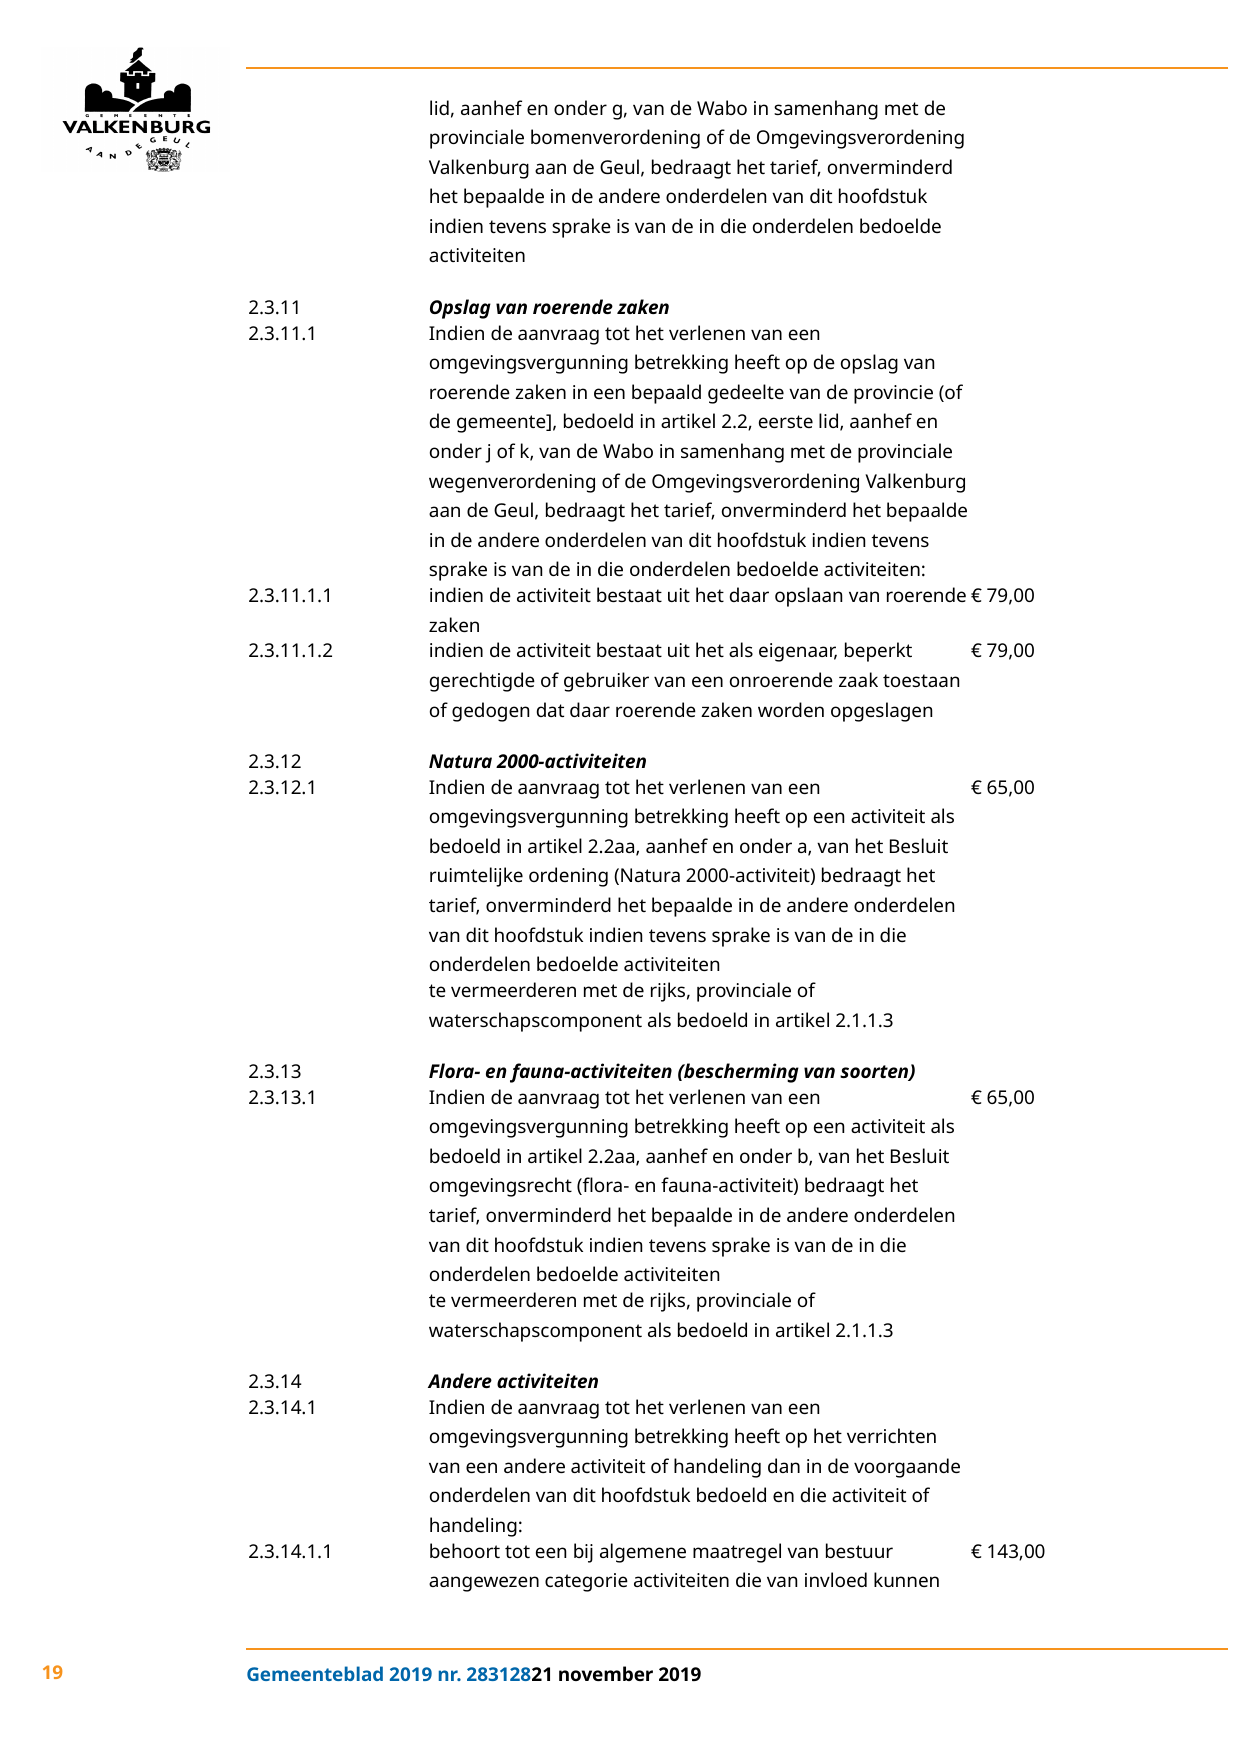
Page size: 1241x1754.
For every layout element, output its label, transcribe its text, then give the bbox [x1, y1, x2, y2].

table_cell [248, 723, 429, 748]
table_cell [971, 1394, 1152, 1538]
table_cell 2.3.13.1 [248, 1084, 429, 1287]
table_cell [429, 269, 971, 294]
table_cell 2.3.11.1 [248, 320, 429, 582]
table_cell indien de activiteit bestaat uit het daar opslaan van roerende zaken [429, 582, 971, 638]
table_cell [248, 977, 429, 1032]
table_cell 2.3.14 [248, 1368, 429, 1394]
table_cell behoort tot een bij algemene maatregel van bestuur aangewezen categorie activiteiten die van invloed kunnen [429, 1538, 971, 1593]
table_cell [971, 294, 1152, 320]
table_cell [248, 1033, 429, 1058]
table_cell Indien de aanvraag tot het verlenen van een omgevingsvergunning betrekking heeft op het verrichten van een andere activiteit of handeling dan in de voorgaande onderdelen van dit hoofdstuk bedoeld en die activiteit of handeling: [429, 1394, 971, 1538]
table_cell [971, 1058, 1152, 1084]
table_cell 2.3.12.1 [248, 774, 429, 977]
table_cell [248, 95, 429, 268]
table_cell indien de activiteit bestaat uit het als eigenaar, beperkt gerechtigde of gebruiker van een onroerende zaak toestaan of gedogen dat daar roerende zaken worden opgeslagen [429, 638, 971, 722]
table_cell lid, aanhef en onder g, van de Wabo in samenhang met de provinciale bomenverordening of de Omgevingsverordening Valkenburg aan de Geul, bedraagt het tarief, onverminderd het bepaalde in de andere onderdelen van dit hoofdstuk indien tevens sprake is van de in die onderdelen bedoelde activiteiten [429, 95, 971, 268]
table_cell 2.3.14.1.1 [248, 1538, 429, 1593]
table_cell [971, 95, 1152, 268]
table_cell [971, 1368, 1152, 1394]
table_cell 2.3.11.1.1 [248, 582, 429, 638]
table_cell Indien de aanvraag tot het verlenen van een omgevingsvergunning betrekking heeft op een activiteit als bedoeld in artikel 2.2aa, aanhef en onder b, van het Besluit omgevingsrecht (flora- en fauna-activiteit) bedraagt het tarief, onverminderd het bepaalde in de andere onderdelen van dit hoofdstuk indien tevens sprake is van de in die onderdelen bedoelde activiteiten [429, 1084, 971, 1287]
table_cell 2.3.12 [248, 748, 429, 774]
table_cell 2.3.11 [248, 294, 429, 320]
table_cell [971, 977, 1152, 1032]
table_cell 2.3.14.1 [248, 1394, 429, 1538]
table_cell [971, 269, 1152, 294]
table_cell € 79,00 [971, 582, 1152, 638]
table_cell Andere activiteiten [429, 1368, 971, 1394]
table_cell [248, 1287, 429, 1342]
table_cell € 143,00 [971, 1538, 1152, 1593]
table_cell [971, 320, 1152, 582]
table_cell Flora- en fauna-activiteiten (bescherming van soorten) [429, 1058, 971, 1084]
table_cell te vermeerderen met de rijks, provinciale of waterschapscomponent als bedoeld in artikel 2.1.1.3 [429, 977, 971, 1032]
table_cell te vermeerderen met de rijks, provinciale of waterschapscomponent als bedoeld in artikel 2.1.1.3 [429, 1287, 971, 1342]
table_cell 2.3.11.1.2 [248, 638, 429, 722]
table_cell € 79,00 [971, 638, 1152, 722]
table_cell [429, 1033, 971, 1058]
table_cell [429, 723, 971, 748]
picture [41, 47, 231, 172]
table_cell [248, 1343, 429, 1368]
table_cell [971, 723, 1152, 748]
table_cell 2.3.13 [248, 1058, 429, 1084]
table_cell [971, 1287, 1152, 1342]
table_cell [971, 748, 1152, 774]
table_cell [971, 1033, 1152, 1058]
table_cell Natura 2000-activiteiten [429, 748, 971, 774]
table_cell [971, 1343, 1152, 1368]
table_cell € 65,00 [971, 1084, 1152, 1287]
table_cell Indien de aanvraag tot het verlenen van een omgevingsvergunning betrekking heeft op een activiteit als bedoeld in artikel 2.2aa, aanhef en onder a, van het Besluit ruimtelijke ordening (Natura 2000-activiteit) bedraagt het tarief, onverminderd het bepaalde in de andere onderdelen van dit hoofdstuk indien tevens sprake is van de in die onderdelen bedoelde activiteiten [429, 774, 971, 977]
table_cell Indien de aanvraag tot het verlenen van een omgevingsvergunning betrekking heeft op de opslag van roerende zaken in een bepaald gedeelte van de provincie (of de gemeente], bedoeld in artikel 2.2, eerste lid, aanhef en onder j of k, van de Wabo in samenhang met de provinciale wegenverordening of de Omgevingsverordening Valkenburg aan de Geul, bedraagt het tarief, onverminderd het bepaalde in de andere onderdelen van dit hoofdstuk indien tevens sprake is van de in die onderdelen bedoelde activiteiten: [429, 320, 971, 582]
table_cell [429, 1343, 971, 1368]
table_cell [248, 269, 429, 294]
table_cell Opslag van roerende zaken [429, 294, 971, 320]
table_cell € 65,00 [971, 774, 1152, 977]
